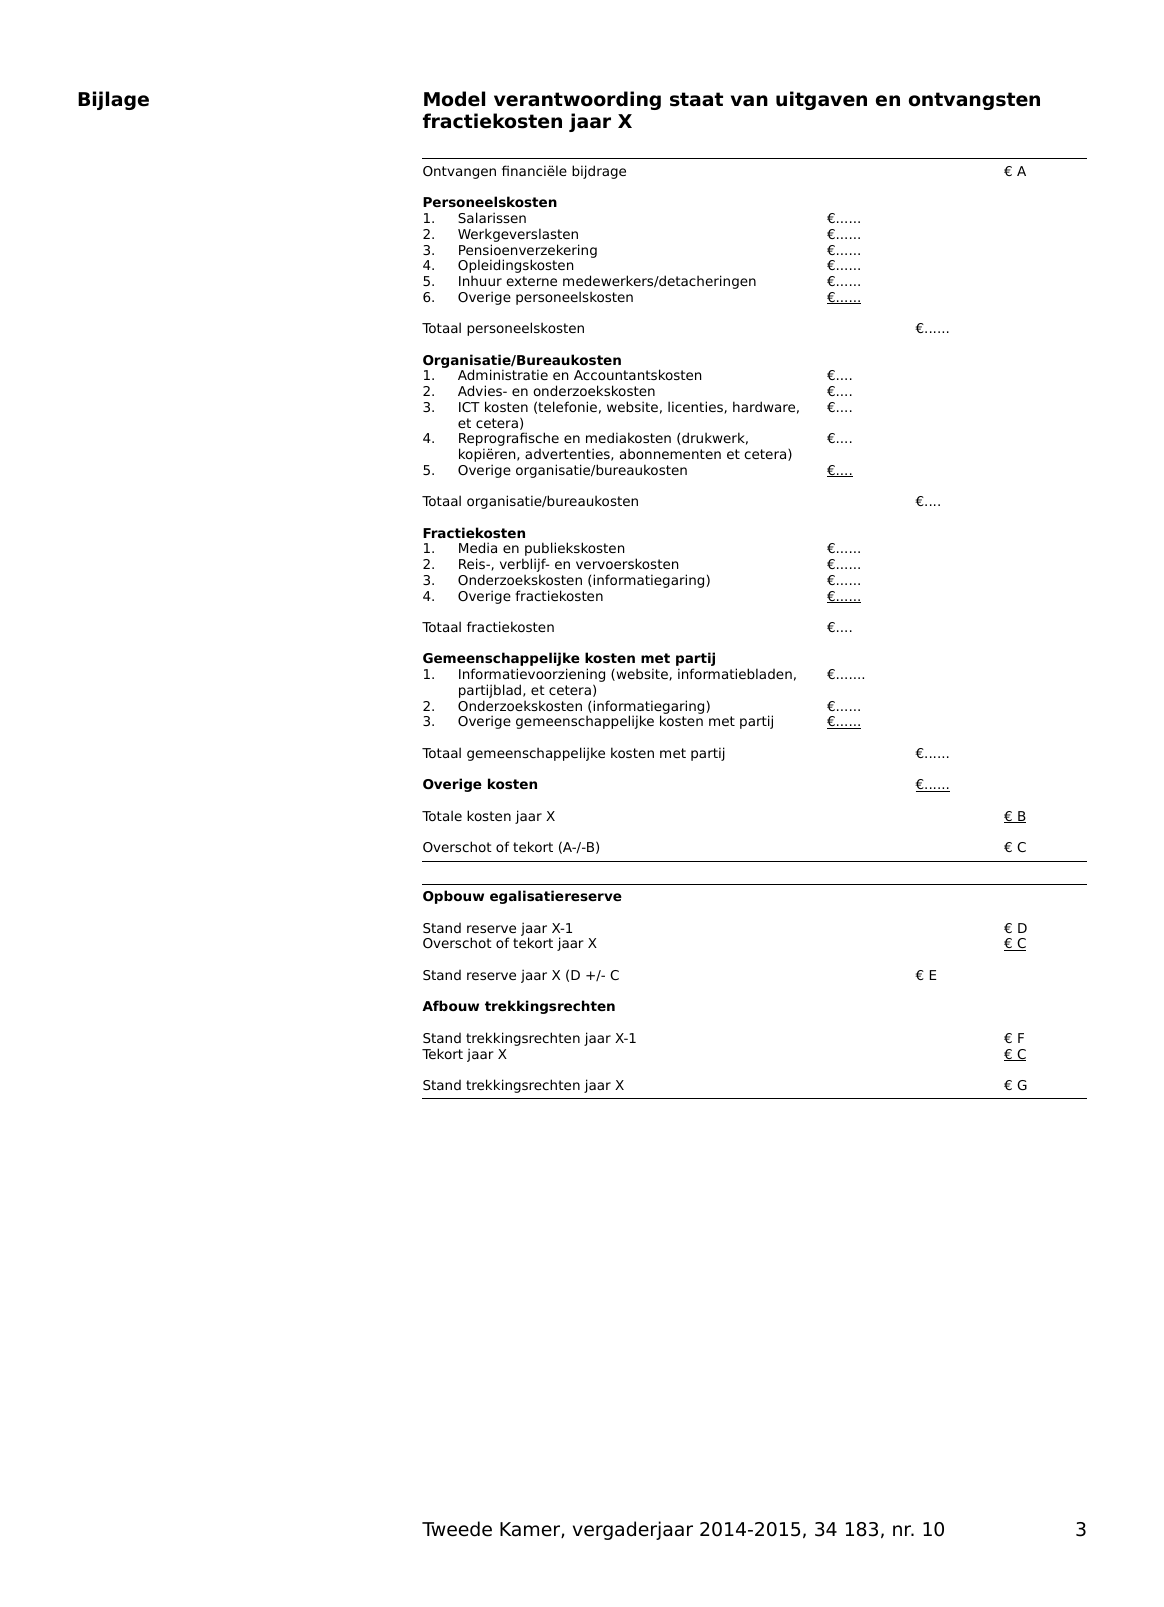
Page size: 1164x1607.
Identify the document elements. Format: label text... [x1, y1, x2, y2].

table_cell [821, 494, 909, 510]
table_cell € C [998, 840, 1087, 861]
table_cell [422, 793, 452, 809]
table_cell [821, 604, 909, 620]
table_cell 3. [422, 243, 452, 258]
table_cell [821, 761, 909, 777]
table_cell €...... [821, 541, 909, 557]
table_cell [998, 968, 1087, 983]
table_cell [821, 777, 909, 793]
table_cell [422, 478, 452, 494]
table_cell [910, 384, 998, 400]
table_cell [452, 793, 821, 809]
table_cell Onderzoekskosten (informatiegaring) [452, 573, 821, 588]
table_cell [998, 274, 1087, 289]
table_cell [910, 431, 998, 463]
table_cell Salarissen [452, 211, 821, 227]
table_cell €...... [910, 746, 998, 761]
table_cell [998, 478, 1087, 494]
table_cell Totaal personeelskosten [422, 321, 821, 337]
table_cell [910, 557, 998, 573]
table_cell [452, 305, 821, 321]
table_cell 2. [422, 227, 452, 242]
table_cell [910, 526, 998, 541]
table_cell 4. [422, 258, 452, 274]
table_cell [452, 730, 821, 746]
table_cell [998, 620, 1087, 636]
table_cell [998, 667, 1087, 698]
table_cell [821, 809, 909, 824]
table_cell [998, 999, 1087, 1015]
table_cell [821, 824, 909, 840]
table_cell [998, 368, 1087, 384]
table_cell [998, 636, 1087, 651]
table_cell [910, 730, 998, 746]
table_cell [998, 290, 1087, 305]
table_cell [998, 321, 1087, 337]
table_cell [910, 400, 998, 431]
table_cell [452, 337, 821, 352]
table_cell [910, 921, 998, 936]
table_cell [821, 337, 909, 352]
table_cell [422, 824, 452, 840]
table_cell [998, 793, 1087, 809]
table_cell [998, 353, 1087, 368]
table_cell [910, 353, 998, 368]
table_cell 1. [422, 541, 452, 557]
table_cell €...... [821, 290, 909, 305]
table_cell €...... [821, 211, 909, 227]
table_header Ontvangen financiële bijdrage [422, 159, 821, 179]
table_cell Overschot of tekort jaar X [422, 936, 909, 952]
table_cell €...... [821, 274, 909, 289]
table_cell [998, 761, 1087, 777]
table_cell [998, 746, 1087, 761]
table_cell Stand trekkingsrechten jaar X-1 [422, 1031, 909, 1046]
table_cell [910, 984, 998, 999]
table_cell 1. [422, 667, 452, 698]
table_cell [821, 353, 909, 368]
table_cell [910, 573, 998, 588]
table_cell [998, 494, 1087, 510]
table_cell [422, 761, 452, 777]
table_cell [998, 400, 1087, 431]
table_cell [821, 746, 909, 761]
table_cell [910, 337, 998, 352]
table_cell € C [998, 1046, 1087, 1062]
table_cell Pensioenverzekering [452, 243, 821, 258]
table_cell [998, 526, 1087, 541]
table_cell €...... [910, 321, 998, 337]
table_cell Opleidingskosten [452, 258, 821, 274]
table_cell [422, 180, 452, 195]
table_cell Overige kosten [422, 777, 821, 793]
table_cell € D [998, 921, 1087, 936]
table_cell [422, 984, 909, 999]
table_cell [821, 526, 909, 541]
table_cell [998, 1062, 1087, 1078]
table_cell [910, 243, 998, 258]
table_cell [910, 936, 998, 952]
table_cell €...... [821, 557, 909, 573]
table_cell [998, 305, 1087, 321]
table_cell Personeelskosten [422, 195, 821, 211]
table_cell €...... [821, 227, 909, 242]
table_cell [910, 1015, 998, 1031]
table_cell 3. [422, 573, 452, 588]
table_cell [821, 510, 909, 526]
table_cell [998, 651, 1087, 667]
table_cell ICT kosten (telefonie, website, licenties, hardware, et cetera) [452, 400, 821, 431]
table_cell [998, 195, 1087, 211]
table_header Opbouw egalisatiereserve [422, 885, 909, 905]
table_cell [998, 463, 1087, 478]
table_cell €.... [821, 384, 909, 400]
table_cell [821, 651, 909, 667]
table_cell [998, 952, 1087, 968]
table_cell €.... [910, 494, 998, 510]
table_cell Totaal organisatie/bureaukosten [422, 494, 821, 510]
table_cell Informatievoorziening (website, informatiebladen, partijblad, et cetera) [452, 667, 821, 698]
table_cell €...... [821, 699, 909, 714]
table_cell [452, 761, 821, 777]
table_cell [910, 761, 998, 777]
table_cell 1. [422, 211, 452, 227]
table_cell [452, 604, 821, 620]
table_cell [998, 730, 1087, 746]
table_cell 6. [422, 290, 452, 305]
table_cell [910, 699, 998, 714]
table_cell [998, 824, 1087, 840]
table_cell [821, 793, 909, 809]
table_cell Advies- en onderzoekskosten [452, 384, 821, 400]
table_cell [821, 730, 909, 746]
table_cell Overige gemeenschappelijke kosten met partij [452, 714, 821, 730]
table_cell [998, 699, 1087, 714]
table_cell [998, 180, 1087, 195]
table_cell [422, 952, 909, 968]
table_cell [910, 1031, 998, 1046]
table_cell [452, 510, 821, 526]
table_cell Reprografische en mediakosten (drukwerk, kopiëren, advertenties, abonnementen et cetera) [452, 431, 821, 463]
table_cell [998, 243, 1087, 258]
table_cell [422, 905, 909, 921]
table_cell [910, 905, 998, 921]
table_cell € G [998, 1078, 1087, 1098]
table_cell Werkgeverslasten [452, 227, 821, 242]
table_cell [821, 321, 909, 337]
table_cell [821, 305, 909, 321]
table_cell 2. [422, 384, 452, 400]
table_cell € B [998, 809, 1087, 824]
table_cell Fractiekosten [422, 526, 821, 541]
table_cell €.... [821, 400, 909, 431]
table_cell Totaal fractiekosten [422, 620, 821, 636]
table_cell [998, 227, 1087, 242]
table_cell 1. [422, 368, 452, 384]
table_cell €....... [821, 667, 909, 698]
table_cell [910, 589, 998, 604]
table_cell [422, 337, 452, 352]
table_cell [998, 557, 1087, 573]
table_cell €.... [821, 463, 909, 478]
table_cell [910, 809, 998, 824]
table_cell [910, 714, 998, 730]
table_cell Afbouw trekkingsrechten [422, 999, 909, 1015]
table_cell [910, 274, 998, 289]
table_cell [910, 541, 998, 557]
table_header [910, 159, 998, 179]
table_cell Stand reserve jaar X (D +/- C [422, 968, 909, 983]
table_cell Stand trekkingsrechten jaar X [422, 1078, 909, 1098]
table_cell Reis-, verblijf- en vervoerskosten [452, 557, 821, 573]
table_cell [998, 337, 1087, 352]
table_cell [910, 651, 998, 667]
table_cell [998, 1015, 1087, 1031]
table_cell Gemeenschappelijke kosten met partij [422, 651, 821, 667]
table_header [821, 159, 909, 179]
table_cell [910, 180, 998, 195]
table_cell €...... [821, 258, 909, 274]
table_cell [910, 258, 998, 274]
table_cell [998, 510, 1087, 526]
table_cell [422, 305, 452, 321]
table_cell [910, 510, 998, 526]
table_cell €.... [821, 620, 909, 636]
table_cell [910, 1062, 998, 1078]
table_cell Overschot of tekort (A-/-B) [422, 840, 821, 861]
table_cell Inhuur externe medewerkers/detacheringen [452, 274, 821, 289]
subtitle Bijlage Model verantwoording staat van uitgaven en ontvangsten fractiekosten jaar X [77, 89, 1087, 133]
table_cell [452, 478, 821, 494]
table_cell Overige organisatie/bureaukosten [452, 463, 821, 478]
table_cell €...... [821, 243, 909, 258]
table_cell [452, 636, 821, 651]
table_cell [910, 824, 998, 840]
table_cell Onderzoekskosten (informatiegaring) [452, 699, 821, 714]
table_cell [998, 211, 1087, 227]
table_cell 4. [422, 589, 452, 604]
table_header [998, 885, 1087, 905]
table_cell € F [998, 1031, 1087, 1046]
table_header [910, 885, 998, 905]
table_cell [998, 777, 1087, 793]
table_header € A [998, 159, 1087, 179]
table_cell [910, 636, 998, 651]
table_cell €...... [821, 573, 909, 588]
table_cell Administratie en Accountantskosten [452, 368, 821, 384]
table_cell [910, 227, 998, 242]
table_cell [910, 463, 998, 478]
table_cell [910, 368, 998, 384]
table_cell [821, 180, 909, 195]
table_cell 2. [422, 557, 452, 573]
table_cell [821, 478, 909, 494]
table_cell [452, 824, 821, 840]
table_cell Overige personeelskosten [452, 290, 821, 305]
table_cell [998, 258, 1087, 274]
table_cell Tekort jaar X [422, 1046, 909, 1062]
table_cell [910, 793, 998, 809]
table_cell [998, 384, 1087, 400]
table_cell [910, 1046, 998, 1062]
table_cell Totaal gemeenschappelijke kosten met partij [422, 746, 821, 761]
table_cell €.... [821, 368, 909, 384]
table_cell Media en publiekskosten [452, 541, 821, 557]
table_cell [821, 195, 909, 211]
table_cell [452, 180, 821, 195]
table_cell [910, 1078, 998, 1098]
table_cell [910, 290, 998, 305]
table_cell [910, 211, 998, 227]
table_cell [910, 604, 998, 620]
table_cell [998, 573, 1087, 588]
table_cell Organisatie/Bureaukosten [422, 353, 821, 368]
table_cell € C [998, 936, 1087, 952]
table_cell [910, 667, 998, 698]
table_cell €.... [821, 431, 909, 463]
table_cell Totale kosten jaar X [422, 809, 821, 824]
table_cell 3. [422, 714, 452, 730]
table_cell [998, 984, 1087, 999]
table_cell [422, 1062, 909, 1078]
table_cell [422, 730, 452, 746]
table_cell €...... [821, 589, 909, 604]
table_cell [821, 840, 909, 861]
table_cell [998, 905, 1087, 921]
table_cell Overige fractiekosten [452, 589, 821, 604]
table_cell [821, 636, 909, 651]
table_cell [910, 305, 998, 321]
table_cell [422, 510, 452, 526]
table_cell € E [910, 968, 998, 983]
table_cell [422, 636, 452, 651]
table_cell [910, 840, 998, 861]
table_cell [910, 999, 998, 1015]
table_cell [998, 589, 1087, 604]
table_cell [422, 604, 452, 620]
table_cell 3. [422, 400, 452, 431]
table_cell 5. [422, 463, 452, 478]
table_cell [998, 541, 1087, 557]
table_cell [910, 478, 998, 494]
table_cell 4. [422, 431, 452, 463]
table_cell €...... [821, 714, 909, 730]
table_cell [998, 714, 1087, 730]
table_cell [910, 952, 998, 968]
table_cell Stand reserve jaar X-1 [422, 921, 909, 936]
table_cell [998, 604, 1087, 620]
table_cell €...... [910, 777, 998, 793]
table_cell [422, 1015, 909, 1031]
table_cell [910, 195, 998, 211]
table_cell [998, 431, 1087, 463]
table_cell 5. [422, 274, 452, 289]
table_cell [910, 620, 998, 636]
table_cell 2. [422, 699, 452, 714]
